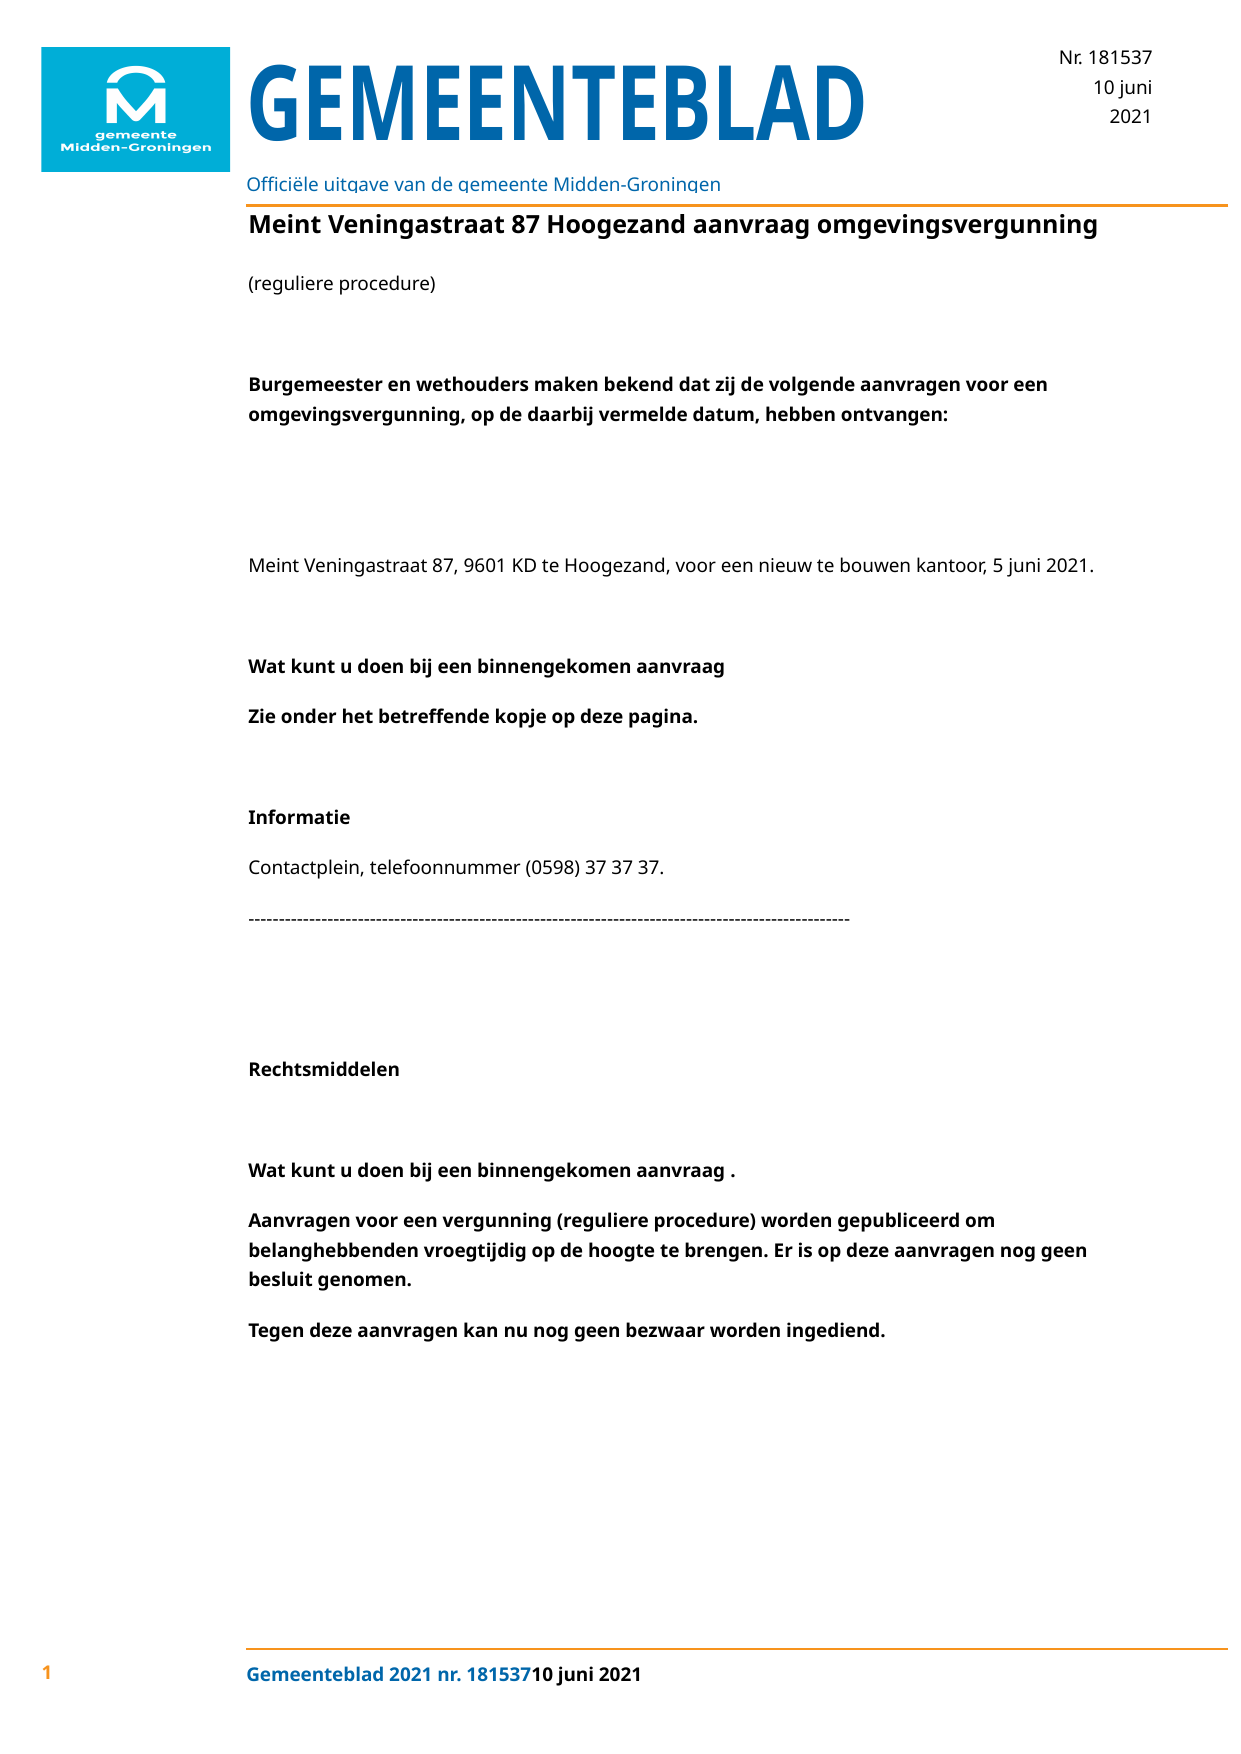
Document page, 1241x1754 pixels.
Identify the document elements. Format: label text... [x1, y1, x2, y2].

picture [184, 146, 190, 153]
text Zie onder het betreffende kopje op deze pagina. [248, 703, 1152, 729]
text Wat kunt u doen bij een binnengekomen aanvraag [248, 653, 1152, 678]
text Burgemeester en wethouders maken bekend dat zij de volgende aanvragen voor een omgevingsvergunning, op de daarbij vermelde datum, hebben ontvangen: [248, 371, 1152, 426]
text Tegen deze aanvragen kan nu nog geen bezwaar worden ingediend. [248, 1317, 1152, 1343]
text Informatie [248, 804, 1152, 830]
text Contactplein, telefoonnummer (0598) 37 37 37. [248, 854, 1152, 880]
text Rechtsmiddelen [248, 1056, 1152, 1082]
text Meint Veningastraat 87, 9601 KD te Hoogezand, voor een nieuw te bouwen kantoor, 5 juni 2021. [248, 552, 1152, 578]
text --------------------------------------------------------------------------------------------------- [248, 905, 1152, 931]
text Meint Veningastraat 87 Hoogezand aanvraag omgevingsvergunning [248, 207, 1152, 241]
text (reguliere procedure) [248, 270, 1152, 296]
text Wat kunt u doen bij een binnengekomen aanvraag . [248, 1157, 1152, 1183]
text Aanvragen voor een vergunning (reguliere procedure) worden gepubliceerd om belanghebbenden vroegtijdig op de hoogte te brengen. Er is op deze aanvragen nog geen besluit genomen. [248, 1207, 1152, 1292]
picture [108, 66, 164, 82]
picture [107, 89, 165, 122]
